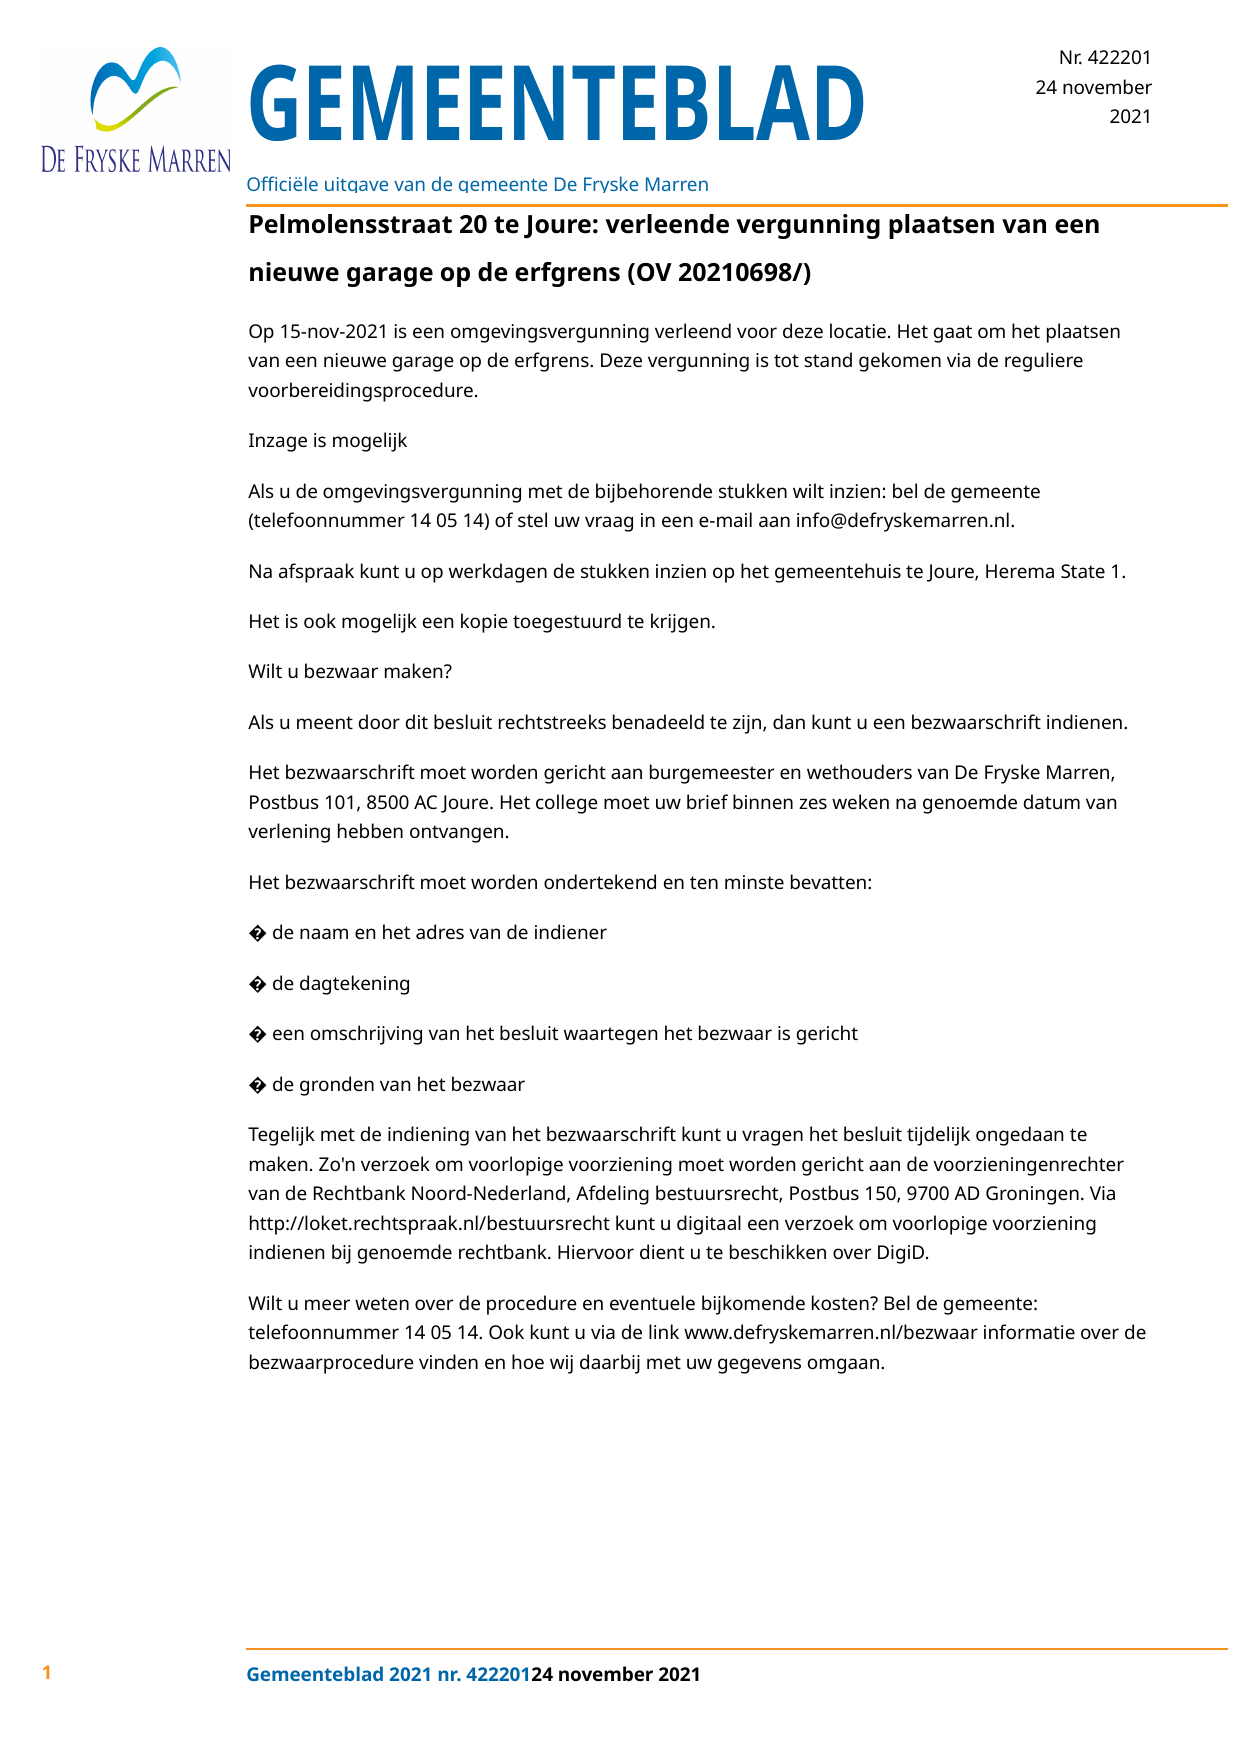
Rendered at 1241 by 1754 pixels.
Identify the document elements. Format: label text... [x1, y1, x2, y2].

text Het bezwaarschrift moet worden gericht aan burgemeester en wethouders van De Fryske Marren, Postbus 101, 8500 AC Joure. Het college moet uw brief binnen zes weken na genoemde datum van verlening hebben ontvangen. [248, 759, 1152, 844]
text Het bezwaarschrift moet worden ondertekend en ten minste bevatten: [248, 869, 1152, 895]
text Na afspraak kunt u op werkdagen de stukken inzien op het gemeentehuis te Joure, Herema State 1. [248, 558, 1152, 584]
text Tegelijk met de indiening van het bezwaarschrift kunt u vragen het besluit tijdelijk ongedaan te maken. Zo'n verzoek om voorlopige voorziening moet worden gericht aan de voorzieningenrechter van de Rechtbank Noord-Nederland, Afdeling bestuursrecht, Postbus 150, 9700 AD Groningen. Via http://loket.rechtspraak.nl/bestuursrecht kunt u digitaal een verzoek om voorlopige voorziening indienen bij genoemde rechtbank. Hiervoor dient u te beschikken over DigiD. [248, 1121, 1152, 1265]
text Als u meent door dit besluit rechtstreeks benadeeld te zijn, dan kunt u een bezwaarschrift indienen. [248, 709, 1152, 735]
text Op 15-nov-2021 is een omgevingsvergunning verleend voor deze locatie. Het gaat om het plaatsen van een nieuwe garage op de erfgrens. Deze vergunning is tot stand gekomen via de reguliere voorbereidingsprocedure. [248, 318, 1152, 403]
picture [41, 47, 231, 172]
text � de dagtekening [248, 970, 1152, 996]
text � een omschrijving van het besluit waartegen het bezwaar is gericht [248, 1020, 1152, 1046]
text Wilt u bezwaar maken? [248, 659, 1152, 684]
text Het is ook mogelijk een kopie toegestuurd te krijgen. [248, 608, 1152, 634]
text Wilt u meer weten over de procedure en eventuele bijkomende kosten? Bel de gemeente: telefoonnummer 14 05 14. Ook kunt u via de link www.defryskemarren.nl/bezwaar informatie over de bezwaarprocedure vinden en hoe wij daarbij met uw gegevens omgaan. [248, 1290, 1152, 1375]
text � de gronden van het bezwaar [248, 1071, 1152, 1097]
text Als u de omgevingsvergunning met de bijbehorende stukken wilt inzien: bel de gemeente (telefoonnummer 14 05 14) of stel uw vraag in een e-mail aan info@defryskemarren.nl. [248, 478, 1152, 533]
text � de naam en het adres van de indiener [248, 919, 1152, 945]
text Pelmolensstraat 20 te Joure: verleende vergunning plaatsen van een nieuwe garage op de erfgrens (OV 20210698/) [248, 207, 1152, 288]
text Inzage is mogelijk [248, 427, 1152, 453]
